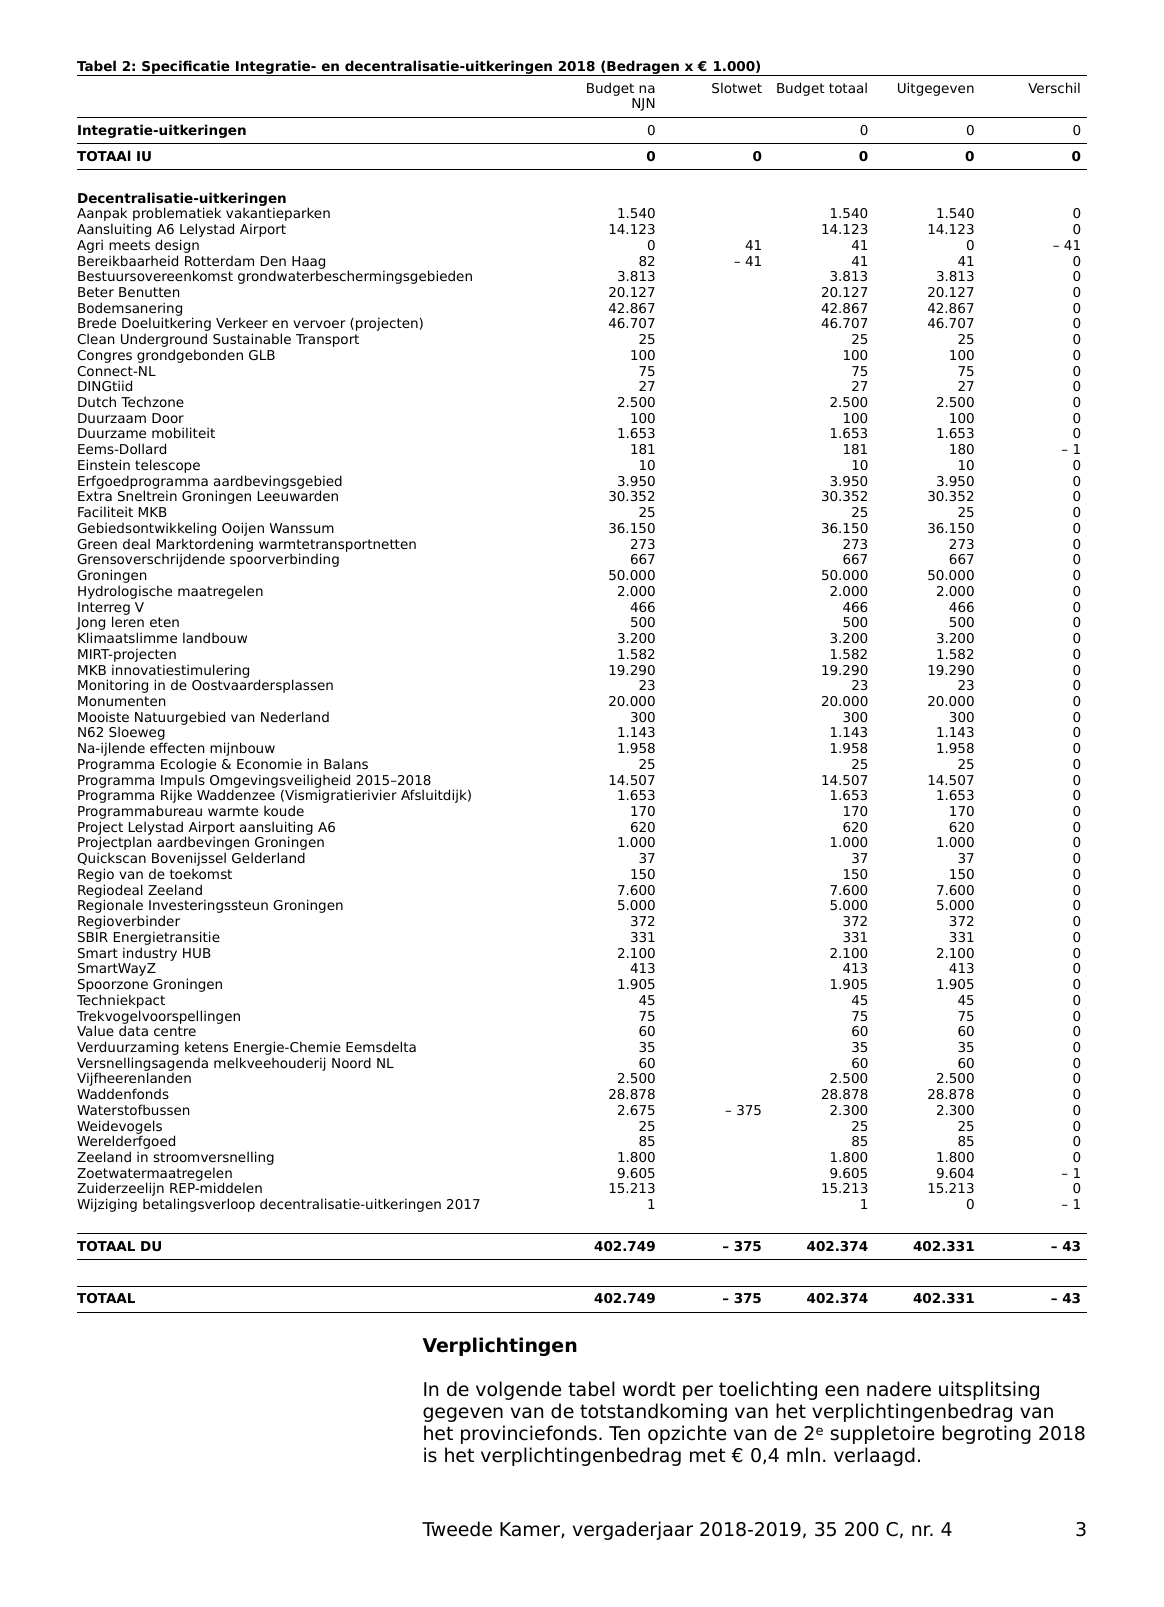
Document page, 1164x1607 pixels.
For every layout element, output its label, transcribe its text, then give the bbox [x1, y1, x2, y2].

table_cell 1.582 [555, 647, 661, 662]
table_cell 3.950 [768, 474, 874, 489]
table_cell 0 [980, 426, 1087, 442]
table_cell DINGtiid [77, 379, 555, 395]
table_cell MIRT-projecten [77, 647, 555, 662]
table_cell 50.000 [874, 568, 980, 584]
table_cell [661, 1008, 768, 1024]
table_cell 1.653 [874, 426, 980, 442]
table_cell 100 [555, 348, 661, 363]
table_cell [661, 1213, 768, 1233]
table_cell 466 [768, 599, 874, 615]
table_cell 30.352 [555, 489, 661, 505]
table_cell [661, 170, 768, 190]
table_cell [661, 930, 768, 945]
table_cell 667 [768, 552, 874, 568]
table_cell [980, 170, 1087, 190]
table_cell 0 [874, 238, 980, 253]
table_cell 60 [768, 1024, 874, 1040]
table_cell 10 [768, 458, 874, 473]
table_cell 667 [555, 552, 661, 568]
table_cell 7.600 [555, 883, 661, 898]
table_cell 28.878 [874, 1087, 980, 1103]
table_cell 0 [980, 930, 1087, 945]
table_cell 0 [980, 1103, 1087, 1118]
table_cell 0 [980, 1119, 1087, 1134]
table_cell Projectplan aardbevingen Groningen [77, 835, 555, 851]
table_cell Weidevogels [77, 1119, 555, 1134]
table_cell [661, 190, 768, 206]
table_cell 25 [555, 757, 661, 772]
table_cell Wijziging betalingsverloop decentralisatie-uitkeringen 2017 [77, 1197, 555, 1213]
table_cell 0 [874, 118, 980, 143]
table_cell 1.800 [874, 1150, 980, 1166]
subtitle Verplichtingen [422, 1335, 1087, 1357]
table_cell 60 [874, 1056, 980, 1071]
table_cell 14.507 [874, 773, 980, 788]
table_cell 25 [768, 1119, 874, 1134]
table_cell Budget na NJN [555, 76, 661, 117]
table_cell 402.749 [555, 1287, 661, 1312]
table_cell 180 [874, 442, 980, 458]
table_cell 2.100 [555, 945, 661, 961]
table_cell 0 [980, 489, 1087, 505]
table_cell 75 [874, 1008, 980, 1024]
table_cell 41 [768, 253, 874, 269]
table_cell 2.500 [874, 1071, 980, 1087]
table_cell Hydrologische maatregelen [77, 584, 555, 599]
table_cell 0 [980, 253, 1087, 269]
table_cell 300 [768, 710, 874, 725]
table_cell 0 [980, 1071, 1087, 1087]
table_cell 0 [980, 1181, 1087, 1197]
table_cell Programma Rijke Waddenzee (Vismigratierivier Afsluitdijk) [77, 788, 555, 804]
table_cell [661, 521, 768, 536]
table_cell 85 [555, 1134, 661, 1150]
table_cell 402.749 [555, 1234, 661, 1259]
table_cell 413 [768, 961, 874, 977]
table_cell 300 [555, 710, 661, 725]
table_cell 0 [980, 474, 1087, 489]
table_cell [661, 411, 768, 426]
table_cell 0 [980, 536, 1087, 552]
table_cell Monitoring in de Oostvaardersplassen [77, 678, 555, 694]
table_cell 23 [874, 678, 980, 694]
table_cell 170 [768, 804, 874, 819]
table_cell 25 [768, 332, 874, 348]
table_cell 0 [980, 1087, 1087, 1103]
table_cell 2.675 [555, 1103, 661, 1118]
table_cell Regionale Investeringssteun Groningen [77, 898, 555, 914]
table_cell – 43 [980, 1234, 1087, 1259]
table_cell [661, 647, 768, 662]
table_cell [661, 741, 768, 757]
table_cell 25 [874, 1119, 980, 1134]
table_cell – 41 [661, 253, 768, 269]
table_cell 0 [980, 631, 1087, 647]
table_cell 170 [874, 804, 980, 819]
table_cell 0 [980, 1040, 1087, 1056]
table_cell 0 [980, 851, 1087, 867]
table_cell 25 [874, 505, 980, 521]
table_cell 50.000 [768, 568, 874, 584]
table_cell 41 [874, 253, 980, 269]
table_cell 1.653 [874, 788, 980, 804]
table_cell 46.707 [555, 316, 661, 332]
table_cell [661, 1260, 768, 1286]
table_cell [661, 788, 768, 804]
table_cell Zeeland in stroomversnelling [77, 1150, 555, 1166]
table_cell 3.813 [555, 269, 661, 285]
table_cell [661, 316, 768, 332]
table_cell [661, 332, 768, 348]
table_cell 2.500 [768, 395, 874, 411]
table_cell 0 [980, 773, 1087, 788]
table_cell Value data centre [77, 1024, 555, 1040]
table_cell [980, 1260, 1087, 1286]
table_cell 1 [768, 1197, 874, 1213]
table_cell Brede Doeluitkering Verkeer en vervoer (projecten) [77, 316, 555, 332]
table_cell TOTAAL DU [77, 1234, 555, 1259]
table_cell 500 [555, 615, 661, 631]
table_cell 45 [555, 993, 661, 1008]
table_cell 3.950 [555, 474, 661, 489]
table_cell Uitgegeven [874, 76, 980, 117]
table_cell [661, 773, 768, 788]
table_cell 5.000 [768, 898, 874, 914]
table_cell 2.000 [768, 584, 874, 599]
table_cell 0 [980, 552, 1087, 568]
table_cell 2.000 [555, 584, 661, 599]
table_cell MKB innovatiestimulering [77, 662, 555, 678]
table_cell Smart industry HUB [77, 945, 555, 961]
table_cell 35 [555, 1040, 661, 1056]
table_cell 23 [768, 678, 874, 694]
table_cell 0 [980, 788, 1087, 804]
table_cell Beter Benutten [77, 285, 555, 301]
table_cell 7.600 [874, 883, 980, 898]
table_cell [768, 170, 874, 190]
table_cell [661, 851, 768, 867]
table_cell 25 [555, 1119, 661, 1134]
table_cell Bestuursovereenkomst grondwaterbeschermingsgebieden [77, 269, 555, 285]
table_cell 20.127 [874, 285, 980, 301]
table_cell 9.604 [874, 1166, 980, 1181]
table_cell 0 [980, 914, 1087, 930]
table_cell Programma Impuls Omgevingsveiligheid 2015–2018 [77, 773, 555, 788]
table_cell 2.100 [768, 945, 874, 961]
table_cell [661, 379, 768, 395]
table_cell 0 [980, 710, 1087, 725]
table_cell [661, 993, 768, 1008]
table_cell 5.000 [555, 898, 661, 914]
table_cell [661, 914, 768, 930]
table_cell 402.374 [768, 1234, 874, 1259]
table_cell 170 [555, 804, 661, 819]
table_cell Project Lelystad Airport aansluiting A6 [77, 820, 555, 835]
table_cell 0 [980, 977, 1087, 993]
table_cell 36.150 [768, 521, 874, 536]
table_cell Aansluiting A6 Lelystad Airport [77, 222, 555, 238]
table_cell 20.000 [555, 694, 661, 709]
table_cell 45 [874, 993, 980, 1008]
table_cell 10 [555, 458, 661, 473]
table_cell Decentralisatie-uitkeringen [77, 190, 555, 206]
table_cell 466 [555, 599, 661, 615]
table_cell 2.100 [874, 945, 980, 961]
table_cell [661, 536, 768, 552]
table_cell 0 [980, 961, 1087, 977]
table_cell 1.800 [555, 1150, 661, 1166]
table_cell [661, 206, 768, 222]
table_cell 7.600 [768, 883, 874, 898]
table_cell 2.300 [874, 1103, 980, 1118]
table_cell [661, 1134, 768, 1150]
table_cell Spoorzone Groningen [77, 977, 555, 993]
table_cell [874, 190, 980, 206]
table_cell 41 [661, 238, 768, 253]
table_cell 150 [768, 867, 874, 882]
table_cell 1.905 [555, 977, 661, 993]
table_cell [555, 190, 661, 206]
table_cell [661, 662, 768, 678]
table_cell [661, 977, 768, 993]
table_cell 0 [980, 945, 1087, 961]
table_cell – 375 [661, 1287, 768, 1312]
table_cell 1.905 [768, 977, 874, 993]
table_cell N62 Sloeweg [77, 725, 555, 741]
table_cell 0 [980, 222, 1087, 238]
table_cell Programmabureau warmte koude [77, 804, 555, 819]
table_cell Gebiedsontwikkeling Ooijen Wanssum [77, 521, 555, 536]
table_cell [661, 489, 768, 505]
table_cell 300 [874, 710, 980, 725]
table_cell 402.331 [874, 1234, 980, 1259]
table_cell [661, 301, 768, 316]
table_cell 667 [874, 552, 980, 568]
table_cell Agri meets design [77, 238, 555, 253]
table_cell – 1 [980, 1197, 1087, 1213]
table_cell 0 [980, 820, 1087, 835]
table_cell 620 [874, 820, 980, 835]
table_cell Aanpak problematiek vakantieparken [77, 206, 555, 222]
table_cell 372 [768, 914, 874, 930]
table_cell 2.500 [555, 395, 661, 411]
table_cell 14.507 [555, 773, 661, 788]
table_cell 35 [874, 1040, 980, 1056]
table_cell Techniekpact [77, 993, 555, 1008]
table_cell 45 [768, 993, 874, 1008]
table_cell 42.867 [874, 301, 980, 316]
table_cell 27 [874, 379, 980, 395]
table_cell [661, 348, 768, 363]
table_cell Clean Underground Sustainable Transport [77, 332, 555, 348]
table_cell [661, 631, 768, 647]
table_cell [768, 1213, 874, 1233]
table_cell 0 [980, 725, 1087, 741]
table_cell 1.653 [555, 426, 661, 442]
table_cell 1.582 [874, 647, 980, 662]
table_cell [980, 190, 1087, 206]
table_cell 9.605 [768, 1166, 874, 1181]
table_cell 28.878 [555, 1087, 661, 1103]
table_cell [661, 898, 768, 914]
table_cell 273 [555, 536, 661, 552]
table_cell [555, 1260, 661, 1286]
table_cell [661, 1056, 768, 1071]
table_cell 1.958 [768, 741, 874, 757]
table_cell 0 [661, 144, 768, 169]
table_cell 75 [768, 364, 874, 379]
table_cell 0 [980, 364, 1087, 379]
table_cell 30.352 [768, 489, 874, 505]
table_cell 2.500 [768, 1071, 874, 1087]
table_cell 620 [555, 820, 661, 835]
table_cell Grensoverschrijdende spoorverbinding [77, 552, 555, 568]
table_cell 60 [555, 1056, 661, 1071]
table_cell [661, 678, 768, 694]
table_cell 1.540 [874, 206, 980, 222]
table_cell 41 [768, 238, 874, 253]
table_cell 19.290 [768, 662, 874, 678]
table_cell 1.143 [874, 725, 980, 741]
table_cell 0 [980, 993, 1087, 1008]
table_cell [768, 190, 874, 206]
table_cell Interreg V [77, 599, 555, 615]
table_cell 85 [874, 1134, 980, 1150]
table_cell [661, 552, 768, 568]
table_cell [77, 1260, 555, 1286]
table_cell 0 [980, 694, 1087, 709]
table_cell Verduurzaming ketens Energie-Chemie Eemsdelta [77, 1040, 555, 1056]
table_cell 0 [980, 301, 1087, 316]
table_cell [661, 426, 768, 442]
table_cell 75 [768, 1008, 874, 1024]
table_cell 0 [980, 411, 1087, 426]
table_cell [77, 1213, 555, 1233]
table_cell – 41 [980, 238, 1087, 253]
table_cell [661, 364, 768, 379]
table_cell [661, 1040, 768, 1056]
table_cell 0 [980, 804, 1087, 819]
table_cell 331 [768, 930, 874, 945]
table_cell [661, 694, 768, 709]
table_cell 150 [874, 867, 980, 882]
table_cell 0 [768, 144, 874, 169]
table_cell Programma Ecologie & Economie in Balans [77, 757, 555, 772]
table_cell 28.878 [768, 1087, 874, 1103]
table_cell 20.127 [555, 285, 661, 301]
table_cell 0 [980, 379, 1087, 395]
table_cell 1.000 [555, 835, 661, 851]
table_cell [661, 1119, 768, 1134]
table_cell 331 [874, 930, 980, 945]
table_cell 60 [768, 1056, 874, 1071]
table_cell 10 [874, 458, 980, 473]
table_cell 36.150 [874, 521, 980, 536]
table_cell 150 [555, 867, 661, 882]
table_cell 500 [874, 615, 980, 631]
table_cell Bodemsanering [77, 301, 555, 316]
table_cell Versnellingsagenda melkveehouderij Noord NL [77, 1056, 555, 1071]
table_cell [661, 757, 768, 772]
table_cell 5.000 [874, 898, 980, 914]
table_cell 2.000 [874, 584, 980, 599]
table_cell 0 [980, 206, 1087, 222]
table_cell [661, 883, 768, 898]
table_cell [874, 170, 980, 190]
table_cell [661, 804, 768, 819]
table_cell 100 [768, 411, 874, 426]
table_cell 0 [980, 584, 1087, 599]
table_cell 466 [874, 599, 980, 615]
table_cell 0 [874, 1197, 980, 1213]
table_cell 1.958 [874, 741, 980, 757]
table_cell 25 [874, 332, 980, 348]
table_cell 1.143 [555, 725, 661, 741]
table_cell 30.352 [874, 489, 980, 505]
table_cell 181 [768, 442, 874, 458]
table_cell [661, 442, 768, 458]
table_cell 25 [555, 505, 661, 521]
table_cell Green deal Marktordening warmtetransportnetten [77, 536, 555, 552]
table_cell 15.213 [768, 1181, 874, 1197]
table_cell [661, 568, 768, 584]
table_cell Integratie-uitkeringen [77, 118, 555, 143]
table_cell [661, 710, 768, 725]
table_cell [980, 1213, 1087, 1233]
table_cell 3.200 [874, 631, 980, 647]
table_cell 27 [555, 379, 661, 395]
table_cell Waterstofbussen [77, 1103, 555, 1118]
table_cell [555, 170, 661, 190]
table_cell 1.000 [874, 835, 980, 851]
table_cell [661, 222, 768, 238]
table_cell 0 [980, 898, 1087, 914]
table_cell [874, 1213, 980, 1233]
table_cell [661, 599, 768, 615]
table_cell 0 [980, 118, 1087, 143]
table_cell [661, 1181, 768, 1197]
table_cell 9.605 [555, 1166, 661, 1181]
table_cell 273 [768, 536, 874, 552]
table_cell [77, 170, 555, 190]
table_cell 15.213 [555, 1181, 661, 1197]
table_cell [661, 1024, 768, 1040]
table_cell 2.500 [874, 395, 980, 411]
table_cell Regio van de toekomst [77, 867, 555, 882]
table_cell SBIR Energietransitie [77, 930, 555, 945]
table_cell 413 [874, 961, 980, 977]
table_cell Connect-NL [77, 364, 555, 379]
table_cell [661, 615, 768, 631]
table_cell 82 [555, 253, 661, 269]
table_cell 1.653 [768, 426, 874, 442]
table_cell 46.707 [874, 316, 980, 332]
table_cell 1.653 [555, 788, 661, 804]
table_cell 46.707 [768, 316, 874, 332]
table_cell 0 [980, 883, 1087, 898]
table_cell 0 [980, 867, 1087, 882]
table_cell 0 [980, 757, 1087, 772]
table_cell 60 [874, 1024, 980, 1040]
table_cell Duurzame mobiliteit [77, 426, 555, 442]
table_cell Faciliteit MKB [77, 505, 555, 521]
table_cell 75 [874, 364, 980, 379]
table_cell 0 [980, 269, 1087, 285]
table_cell [661, 945, 768, 961]
table_cell Dutch Techzone [77, 395, 555, 411]
table_cell Monumenten [77, 694, 555, 709]
table_cell Duurzaam Door [77, 411, 555, 426]
table_cell 0 [980, 1134, 1087, 1150]
table_cell 620 [768, 820, 874, 835]
table_cell Jong leren eten [77, 615, 555, 631]
table_cell 0 [980, 521, 1087, 536]
table_cell Budget totaal [768, 76, 874, 117]
table_cell [661, 269, 768, 285]
table_cell 0 [980, 332, 1087, 348]
table_cell 0 [980, 458, 1087, 473]
table_cell Na-ijlende effecten mijnbouw [77, 741, 555, 757]
table_cell – 43 [980, 1287, 1087, 1312]
table_cell 1.582 [768, 647, 874, 662]
table_cell [661, 1166, 768, 1181]
table_cell 19.290 [874, 662, 980, 678]
table_cell 3.813 [768, 269, 874, 285]
table_cell 42.867 [768, 301, 874, 316]
table_cell 25 [768, 505, 874, 521]
table_cell [661, 835, 768, 851]
table_cell Erfgoedprogramma aardbevingsgebied [77, 474, 555, 489]
table_cell 0 [980, 1008, 1087, 1024]
table_cell 0 [980, 1024, 1087, 1040]
table_cell [661, 1087, 768, 1103]
table_cell 0 [555, 144, 661, 169]
table_cell 36.150 [555, 521, 661, 536]
table_cell 0 [980, 647, 1087, 662]
table_cell 0 [980, 1150, 1087, 1166]
table_cell 37 [874, 851, 980, 867]
table_cell 0 [768, 118, 874, 143]
table_cell [661, 1197, 768, 1213]
table_cell 0 [980, 348, 1087, 363]
table_cell 0 [555, 118, 661, 143]
table_cell 75 [555, 364, 661, 379]
table_cell 3.950 [874, 474, 980, 489]
table_cell 0 [980, 662, 1087, 678]
table_cell 0 [980, 835, 1087, 851]
table_cell 1.653 [768, 788, 874, 804]
table_cell 60 [555, 1024, 661, 1040]
table_cell 372 [555, 914, 661, 930]
table_cell 85 [768, 1134, 874, 1150]
table_cell 0 [980, 144, 1087, 169]
table_cell 25 [555, 332, 661, 348]
table_cell 75 [555, 1008, 661, 1024]
table_cell 0 [980, 1056, 1087, 1071]
table_cell Werelderfgoed [77, 1134, 555, 1150]
table_cell 42.867 [555, 301, 661, 316]
table_cell Congres grondgebonden GLB [77, 348, 555, 363]
table_cell 331 [555, 930, 661, 945]
table_cell Klimaatslimme landbouw [77, 631, 555, 647]
table_cell – 375 [661, 1103, 768, 1118]
table_cell 15.213 [874, 1181, 980, 1197]
table_cell 0 [980, 678, 1087, 694]
table_cell 1.958 [555, 741, 661, 757]
table_cell Eems-Dollard [77, 442, 555, 458]
table_cell [661, 118, 768, 143]
table_cell 372 [874, 914, 980, 930]
table_cell 0 [980, 395, 1087, 411]
table_cell 0 [980, 599, 1087, 615]
table_cell TOTAAl IU [77, 144, 555, 169]
table_cell 35 [768, 1040, 874, 1056]
table_cell [661, 458, 768, 473]
table_cell 27 [768, 379, 874, 395]
table_cell Quickscan Bovenijssel Gelderland [77, 851, 555, 867]
table_cell – 375 [661, 1234, 768, 1259]
table_cell 0 [874, 144, 980, 169]
table_cell [661, 285, 768, 301]
table_cell 100 [874, 348, 980, 363]
table_cell [661, 820, 768, 835]
table_cell Verschil [980, 76, 1087, 117]
table_cell – 1 [980, 1166, 1087, 1181]
table_cell Regioverbinder [77, 914, 555, 930]
table_cell Mooiste Natuurgebied van Nederland [77, 710, 555, 725]
table_cell 14.123 [555, 222, 661, 238]
table_cell [555, 1213, 661, 1233]
table_cell 37 [555, 851, 661, 867]
table_cell Einstein telescope [77, 458, 555, 473]
table_cell 14.123 [768, 222, 874, 238]
table_cell 20.127 [768, 285, 874, 301]
table_cell Bereikbaarheid Rotterdam Den Haag [77, 253, 555, 269]
table_cell [768, 1260, 874, 1286]
table_cell 0 [980, 316, 1087, 332]
table_cell 2.500 [555, 1071, 661, 1087]
table_cell Zoetwatermaatregelen [77, 1166, 555, 1181]
table_cell 402.374 [768, 1287, 874, 1312]
table_cell 500 [768, 615, 874, 631]
table_cell 1 [555, 1197, 661, 1213]
table_cell Extra Sneltrein Groningen Leeuwarden [77, 489, 555, 505]
table_cell 100 [555, 411, 661, 426]
table_cell 1.540 [768, 206, 874, 222]
table_cell [661, 1150, 768, 1166]
table_cell 0 [980, 615, 1087, 631]
table_cell 0 [980, 285, 1087, 301]
table_cell 50.000 [555, 568, 661, 584]
table_cell 25 [768, 757, 874, 772]
table_cell 1.905 [874, 977, 980, 993]
table_cell 1.143 [768, 725, 874, 741]
table_cell Vijfheerenlanden [77, 1071, 555, 1087]
table_cell 14.123 [874, 222, 980, 238]
table_cell 20.000 [874, 694, 980, 709]
table_cell 100 [768, 348, 874, 363]
table_cell Groningen [77, 568, 555, 584]
table_cell [661, 505, 768, 521]
table_cell 2.300 [768, 1103, 874, 1118]
table_cell 14.507 [768, 773, 874, 788]
table_cell SmartWayZ [77, 961, 555, 977]
table_cell [661, 961, 768, 977]
table_cell 25 [874, 757, 980, 772]
table_cell TOTAAL [77, 1287, 555, 1312]
table_cell 3.200 [768, 631, 874, 647]
table_cell Waddenfonds [77, 1087, 555, 1103]
table_cell 19.290 [555, 662, 661, 678]
table_cell [661, 584, 768, 599]
table_cell 402.331 [874, 1287, 980, 1312]
table_cell [661, 395, 768, 411]
text In de volgende tabel wordt per toelichting een nadere uitsplitsing gegeven van de totstandkoming van het verplichtingenbedrag van het provinciefonds. Ten opzichte van de 2e suppletoire begroting 2018 is het verplichtingenbedrag met € 0,4 mln. verlaagd. [422, 1379, 1087, 1467]
table_cell Trekvogelvoorspellingen [77, 1008, 555, 1024]
table_cell [661, 474, 768, 489]
table_cell [77, 76, 555, 117]
table_cell 0 [980, 505, 1087, 521]
table_cell 100 [874, 411, 980, 426]
table_header Tabel 2: Specificatie Integratie- en decentralisatie-uitkeringen 2018 (Bedragen x € 1.000) [77, 59, 1087, 75]
table_cell Zuiderzeelijn REP-middelen [77, 1181, 555, 1197]
table_cell 1.000 [768, 835, 874, 851]
table_cell – 1 [980, 442, 1087, 458]
table_cell 23 [555, 678, 661, 694]
table_cell 1.540 [555, 206, 661, 222]
table_cell 273 [874, 536, 980, 552]
table_cell 0 [555, 238, 661, 253]
table_cell 181 [555, 442, 661, 458]
table_cell 37 [768, 851, 874, 867]
table_cell 0 [980, 741, 1087, 757]
table_cell [661, 867, 768, 882]
table_cell 0 [980, 568, 1087, 584]
table_cell Slotwet [661, 76, 768, 117]
table_cell [661, 1071, 768, 1087]
table_cell [661, 725, 768, 741]
table_cell 20.000 [768, 694, 874, 709]
table_cell [874, 1260, 980, 1286]
table_cell Regiodeal Zeeland [77, 883, 555, 898]
table_cell 3.813 [874, 269, 980, 285]
table_cell 413 [555, 961, 661, 977]
table_cell 3.200 [555, 631, 661, 647]
table_cell 1.800 [768, 1150, 874, 1166]
